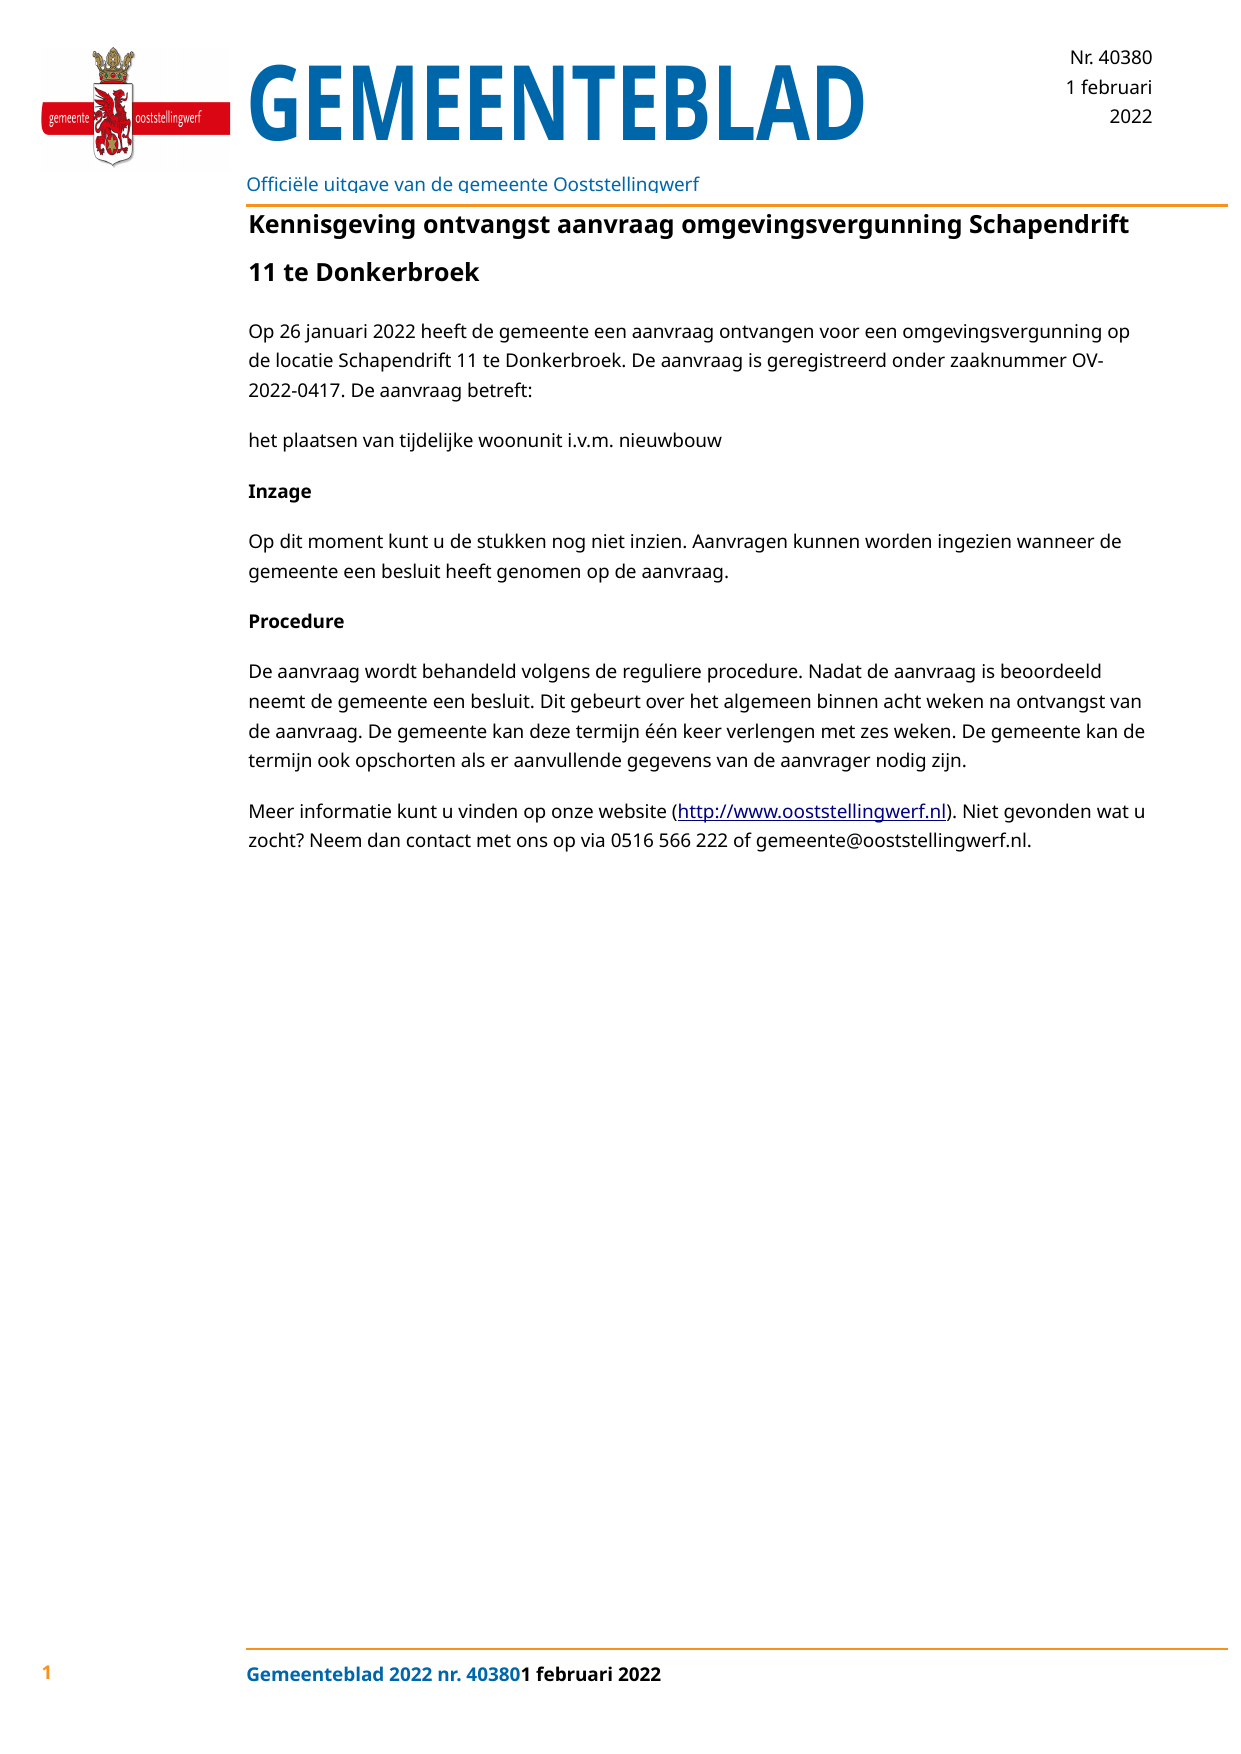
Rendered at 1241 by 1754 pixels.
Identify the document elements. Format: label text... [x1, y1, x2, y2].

text De aanvraag wordt behandeld volgens de reguliere procedure. Nadat de aanvraag is beoordeeld neemt de gemeente een besluit. Dit gebeurt over het algemeen binnen acht weken na ontvangst van de aanvraag. De gemeente kan deze termijn één keer verlengen met zes weken. De gemeente kan de termijn ook opschorten als er aanvullende gegevens van de aanvrager nodig zijn. [248, 659, 1152, 773]
text Meer informatie kunt u vinden op onze website (http://www.ooststellingwerf.nl). Niet gevonden wat u zocht? Neem dan contact met ons op via 0516 566 222 of gemeente@ooststellingwerf.nl. [248, 798, 1152, 853]
text het plaatsen van tijdelijke woonunit i.v.m. nieuwbouw [248, 427, 1152, 453]
text Inzage [248, 478, 1152, 504]
text Kennisgeving ontvangst aanvraag omgevingsvergunning Schapendrift 11 te Donkerbroek [248, 207, 1152, 288]
picture [41, 47, 231, 172]
text Procedure [248, 608, 1152, 634]
text Op 26 januari 2022 heeft de gemeente een aanvraag ontvangen voor een omgevingsvergunning op de locatie Schapendrift 11 te Donkerbroek. De aanvraag is geregistreerd onder zaaknummer OV-2022-0417. De aanvraag betreft: [248, 318, 1152, 403]
text Op dit moment kunt u de stukken nog niet inzien. Aanvragen kunnen worden ingezien wanneer de gemeente een besluit heeft genomen op de aanvraag. [248, 528, 1152, 584]
